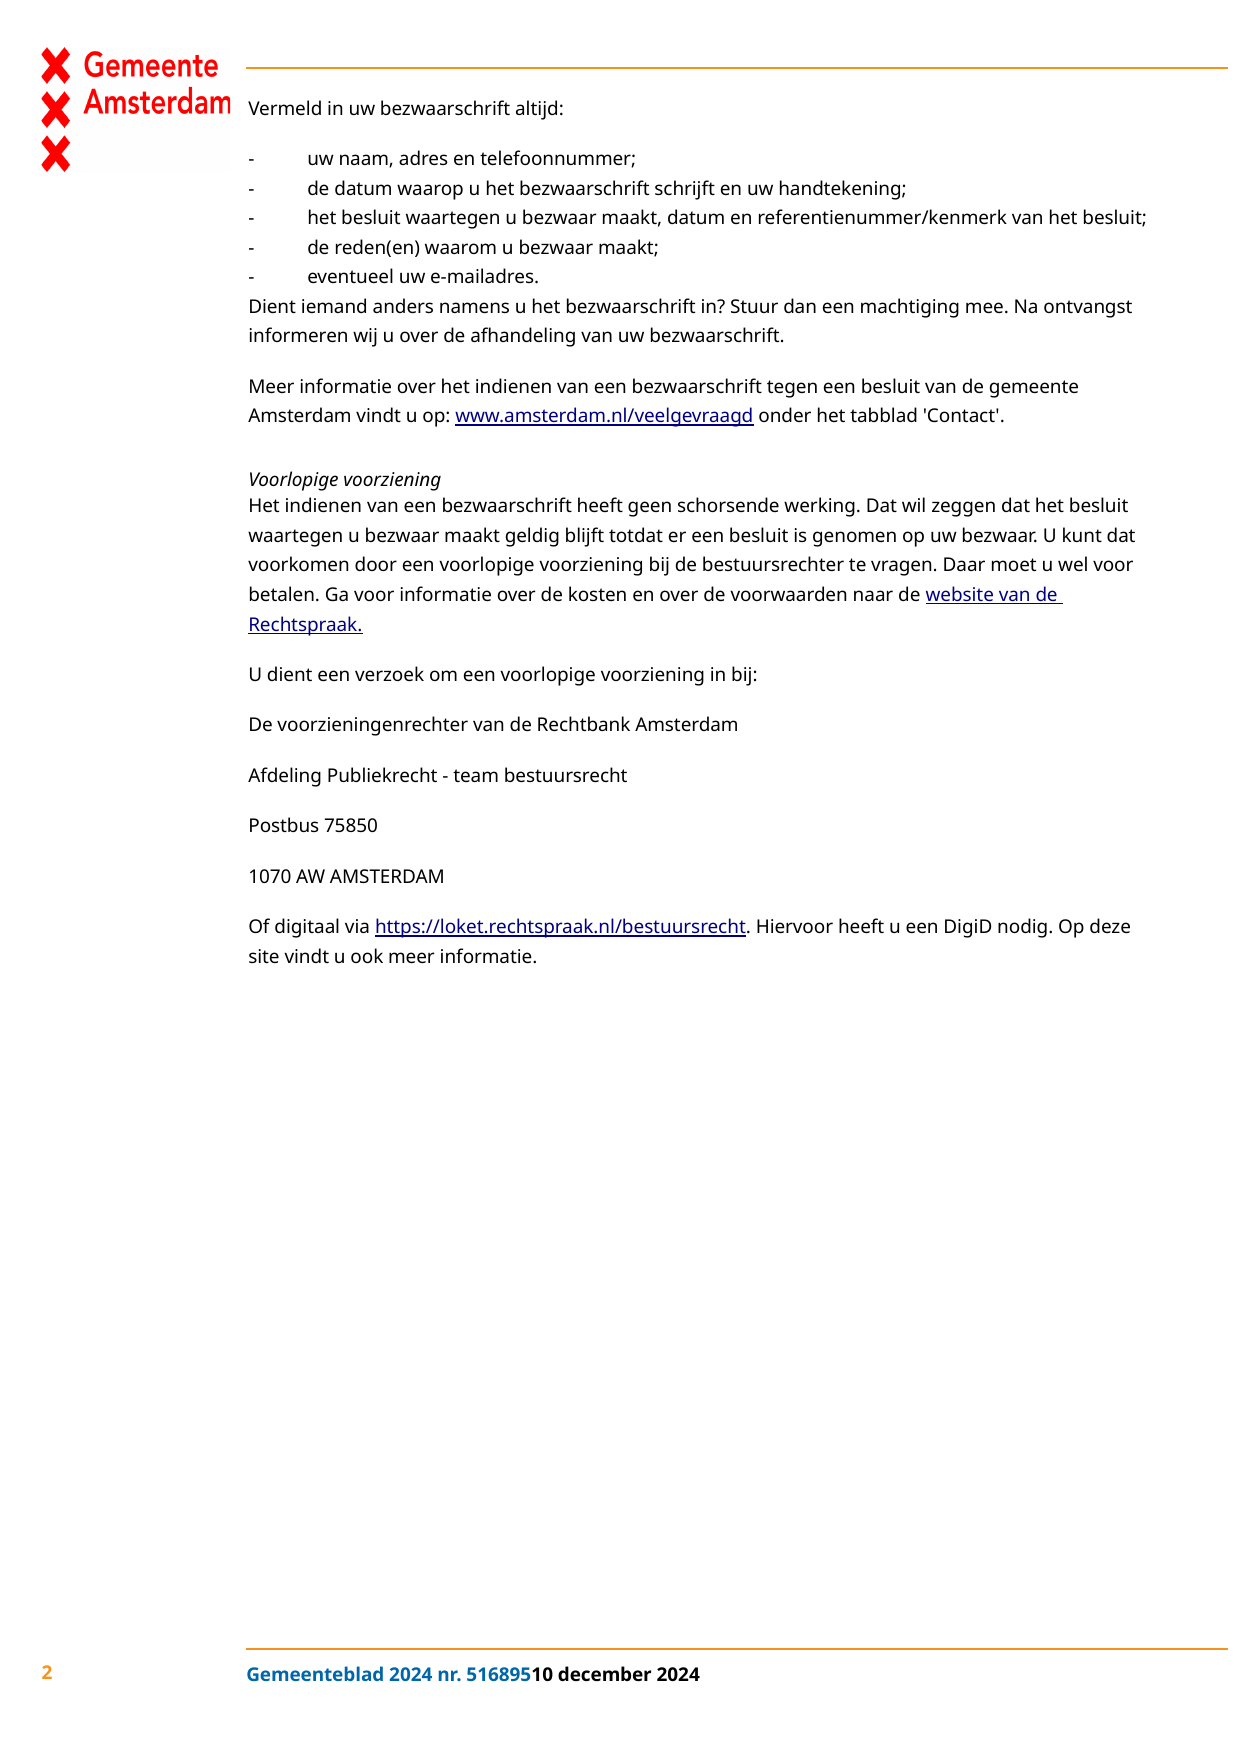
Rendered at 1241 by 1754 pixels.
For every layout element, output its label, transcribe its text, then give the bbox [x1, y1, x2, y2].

text Voorlopige voorziening [248, 467, 1152, 492]
list uw naam, adres en telefoonnummer; [248, 145, 1152, 171]
list eventueel uw e-mailadres. [248, 263, 1152, 289]
text Dient iemand anders namens u het bezwaarschrift in? Stuur dan een machtiging mee. Na ontvangst informeren wij u over de afhandeling van uw bezwaarschrift. [248, 293, 1152, 348]
text De voorzieningenrechter van de Rechtbank Amsterdam [248, 712, 1152, 737]
list de reden(en) waarom u bezwaar maakt; [248, 234, 1152, 260]
text Het indienen van een bezwaarschrift heeft geen schorsende werking. Dat wil zeggen dat het besluit waartegen u bezwaar maakt geldig blijft totdat er een besluit is genomen op uw bezwaar. U kunt dat voorkomen door een voorlopige voorziening bij de bestuursrechter te vragen. Daar moet u wel voor betalen. Ga voor informatie over de kosten en over de voorwaarden naar de website van de Rechtspraak. [248, 492, 1152, 636]
text Meer informatie over het indienen van een bezwaarschrift tegen een besluit van de gemeente Amsterdam vindt u op: www.amsterdam.nl/veelgevraagd onder het tabblad 'Contact'. [248, 373, 1152, 428]
text Of digitaal via https://loket.rechtspraak.nl/bestuursrecht. Hiervoor heeft u een DigiD nodig. Op deze site vindt u ook meer informatie. [248, 913, 1152, 968]
picture [41, 47, 231, 172]
text Afdeling Publiekrecht - team bestuursrecht [248, 762, 1152, 788]
text U dient een verzoek om een voorlopige voorziening in bij: [248, 661, 1152, 687]
list het besluit waartegen u bezwaar maakt, datum en referentienummer/kenmerk van het besluit; [248, 204, 1152, 230]
text Vermeld in uw bezwaarschrift altijd: [248, 95, 1152, 121]
text Postbus 75850 [248, 812, 1152, 838]
list de datum waarop u het bezwaarschrift schrijft en uw handtekening; [248, 175, 1152, 201]
text 1070 AW AMSTERDAM [248, 863, 1152, 888]
